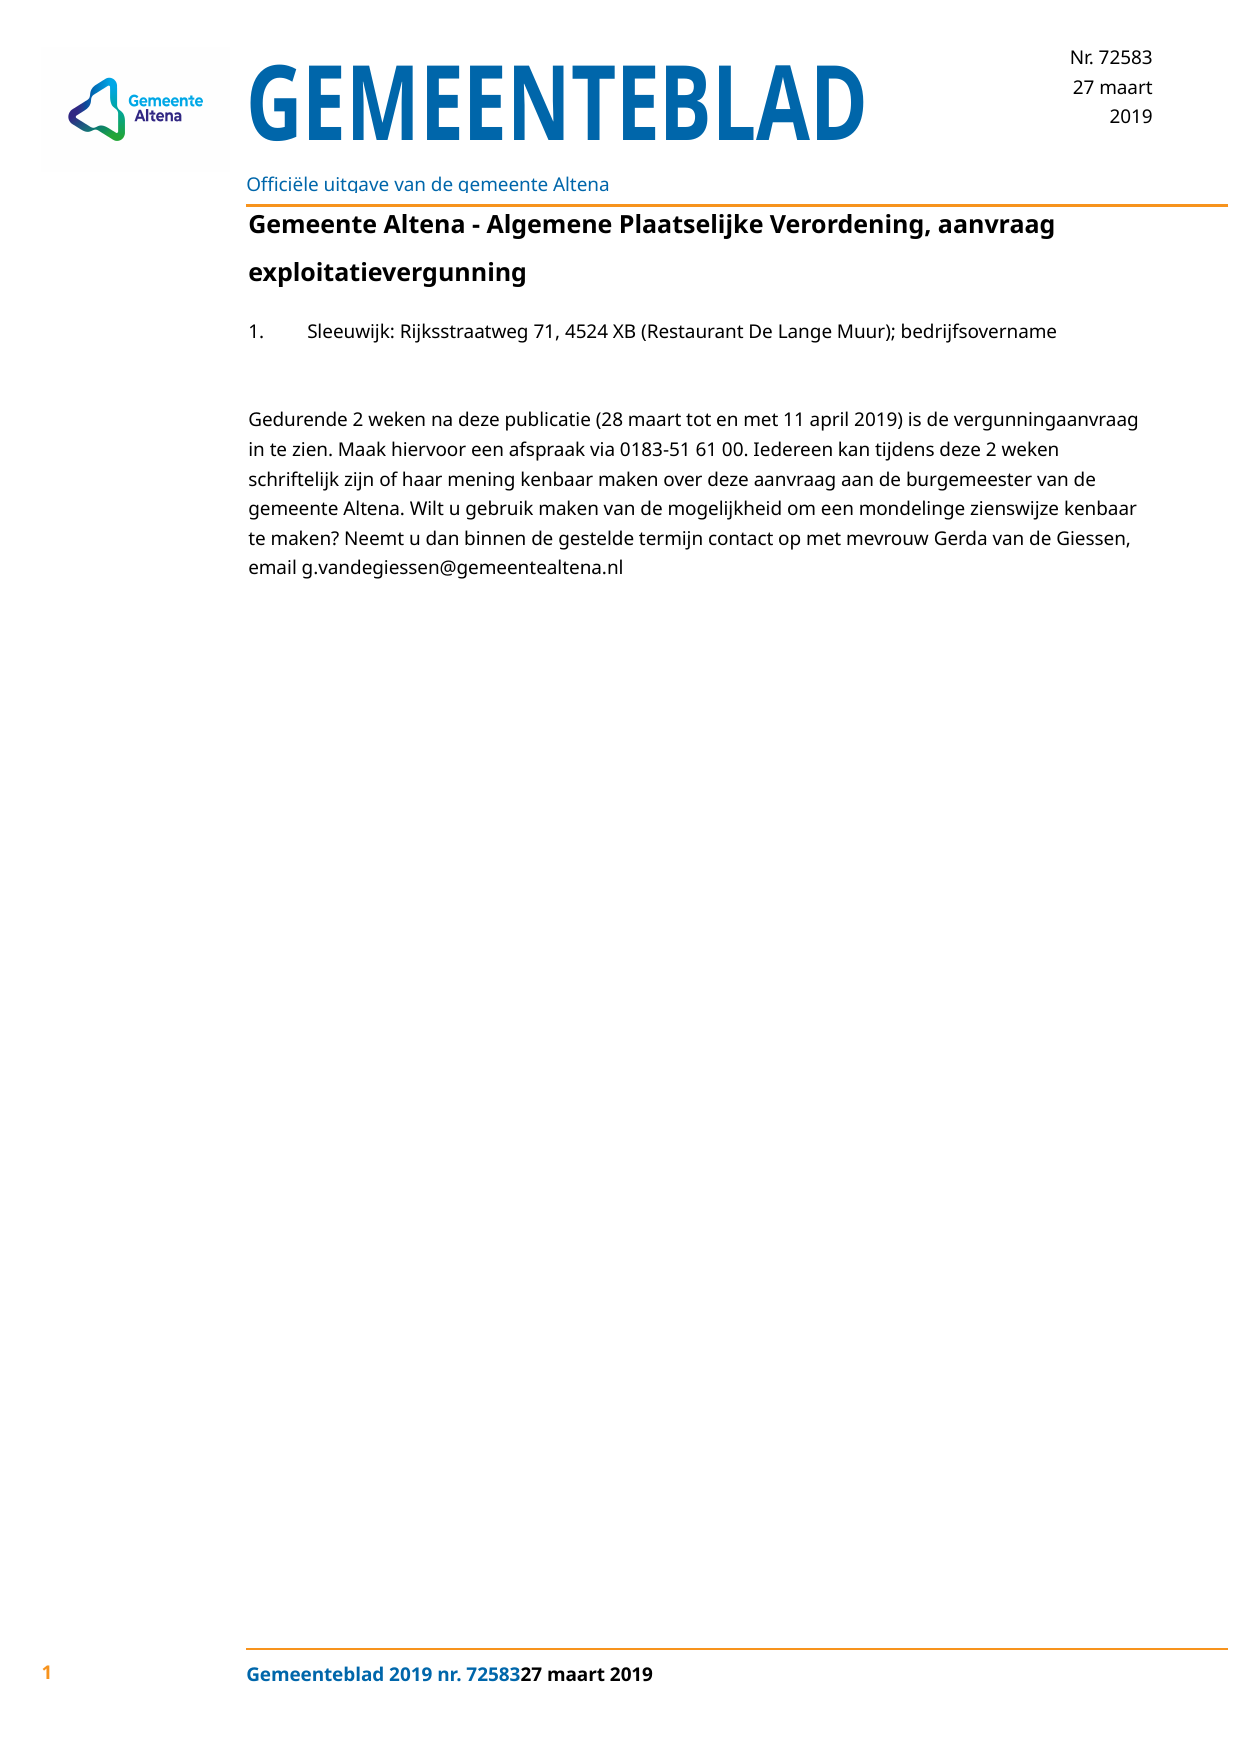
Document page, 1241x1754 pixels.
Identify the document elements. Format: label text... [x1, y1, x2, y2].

list Sleeuwijk: Rijksstraatweg 71, 4524 XB (Restaurant De Lange Muur); bedrijfsovername [248, 318, 1152, 344]
text Gedurende 2 weken na deze publicatie (28 maart tot en met 11 april 2019) is de vergunningaanvraag in te zien. Maak hiervoor een afspraak via 0183-51 61 00. Iedereen kan tijdens deze 2 weken schriftelijk zijn of haar mening kenbaar maken over deze aanvraag aan de burgemeester van de gemeente Altena. Wilt u gebruik maken van de mogelijkheid om een mondelinge zienswijze kenbaar te maken? Neemt u dan binnen de gestelde termijn contact op met mevrouw Gerda van de Giessen, email g.vandegiessen@gemeentealtena.nl [248, 407, 1152, 580]
text Gemeente Altena - Algemene Plaatselijke Verordening, aanvraag exploitatievergunning [248, 207, 1152, 288]
picture [41, 47, 231, 172]
